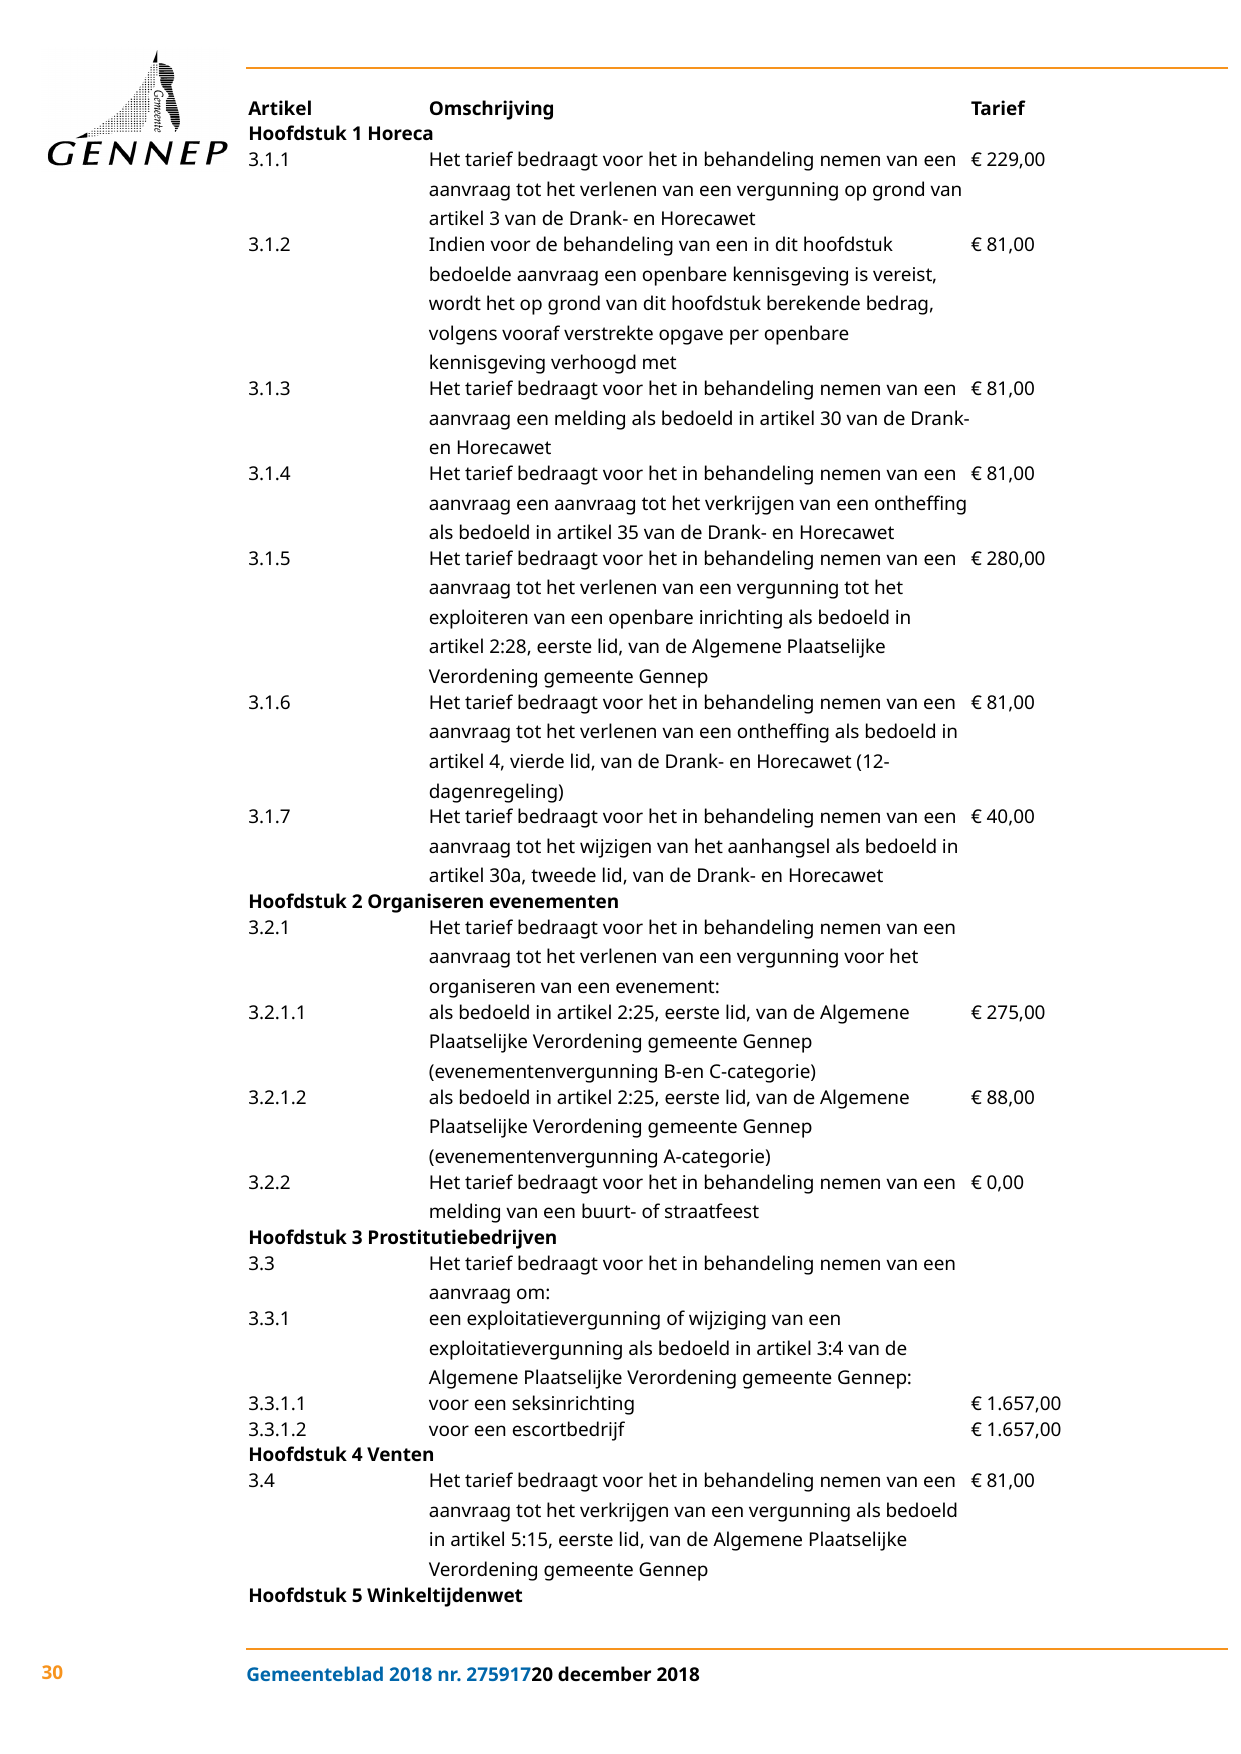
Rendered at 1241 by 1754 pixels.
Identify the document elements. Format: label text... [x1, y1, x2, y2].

table_cell € 81,00 [971, 689, 1152, 803]
table_cell Hoofdstuk 5 Winkeltijdenwet [248, 1582, 1152, 1607]
table_cell Het tarief bedraagt voor het in behandeling nemen van een aanvraag tot het verkrijgen van een vergunning als bedoeld in artikel 5:15, eerste lid, van de Algemene Plaatselijke Verordening gemeente Gennep [429, 1467, 971, 1582]
table_cell € 88,00 [971, 1084, 1152, 1169]
table_cell 3.1.3 [248, 375, 429, 460]
table_cell 3.2.2 [248, 1169, 429, 1224]
table_cell € 280,00 [971, 545, 1152, 689]
table_cell 3.1.7 [248, 804, 429, 888]
table_cell Het tarief bedraagt voor het in behandeling nemen van een melding van een buurt- of straatfeest [429, 1169, 971, 1224]
table_cell voor een escortbedrijf [429, 1416, 971, 1442]
table_cell € 81,00 [971, 375, 1152, 460]
table_cell € 40,00 [971, 804, 1152, 888]
table_cell 3.4 [248, 1467, 429, 1582]
table_cell 3.3.1.2 [248, 1416, 429, 1442]
table_cell Het tarief bedraagt voor het in behandeling nemen van een aanvraag tot het verlenen van een vergunning tot het exploiteren van een openbare inrichting als bedoeld in artikel 2:28, eerste lid, van de Algemene Plaatselijke Verordening gemeente Gennep [429, 545, 971, 689]
table_cell € 81,00 [971, 231, 1152, 375]
table_cell [971, 1305, 1152, 1390]
table_cell Het tarief bedraagt voor het in behandeling nemen van een aanvraag om: [429, 1250, 971, 1305]
table_cell Het tarief bedraagt voor het in behandeling nemen van een aanvraag tot het verlenen van een ontheffing als bedoeld in artikel 4, vierde lid, van de Drank- en Horecawet (12-dagenregeling) [429, 689, 971, 803]
table_cell 3.1.6 [248, 689, 429, 803]
table_cell 3.3.1.1 [248, 1390, 429, 1416]
table_cell 3.1.5 [248, 545, 429, 689]
table_header Artikel [248, 95, 429, 121]
table_cell voor een seksinrichting [429, 1390, 971, 1416]
table_cell € 1.657,00 [971, 1416, 1152, 1442]
picture [41, 47, 231, 172]
table_header Tarief [971, 95, 1152, 121]
table_cell Hoofdstuk 4 Venten [248, 1442, 1152, 1467]
table_cell Het tarief bedraagt voor het in behandeling nemen van een aanvraag tot het verlenen van een vergunning op grond van artikel 3 van de Drank- en Horecawet [429, 146, 971, 231]
table_cell als bedoeld in artikel 2:25, eerste lid, van de Algemene Plaatselijke Verordening gemeente Gennep (evenementenvergunning A-categorie) [429, 1084, 971, 1169]
table_cell een exploitatievergunning of wijziging van een exploitatievergunning als bedoeld in artikel 3:4 van de Algemene Plaatselijke Verordening gemeente Gennep: [429, 1305, 971, 1390]
table_cell 3.1.4 [248, 460, 429, 545]
table_cell [971, 914, 1152, 999]
table_cell 3.1.2 [248, 231, 429, 375]
table_cell € 81,00 [971, 460, 1152, 545]
table_cell Hoofdstuk 1 Horeca [248, 121, 1152, 146]
table_cell € 275,00 [971, 999, 1152, 1084]
table_cell Indien voor de behandeling van een in dit hoofdstuk bedoelde aanvraag een openbare kennisgeving is vereist, wordt het op grond van dit hoofdstuk berekende bedrag, volgens vooraf verstrekte opgave per openbare kennisgeving verhoogd met [429, 231, 971, 375]
table_cell Het tarief bedraagt voor het in behandeling nemen van een aanvraag tot het verlenen van een vergunning voor het organiseren van een evenement: [429, 914, 971, 999]
table_cell als bedoeld in artikel 2:25, eerste lid, van de Algemene Plaatselijke Verordening gemeente Gennep (evenementenvergunning B-en C-categorie) [429, 999, 971, 1084]
table_cell Hoofdstuk 3 Prostitutiebedrijven [248, 1224, 1152, 1250]
table_cell 3.2.1.2 [248, 1084, 429, 1169]
table_cell € 81,00 [971, 1467, 1152, 1582]
table_cell € 1.657,00 [971, 1390, 1152, 1416]
table_cell 3.1.1 [248, 146, 429, 231]
table_cell Hoofdstuk 2 Organiseren evenementen [248, 889, 1152, 914]
table_cell Het tarief bedraagt voor het in behandeling nemen van een aanvraag een melding als bedoeld in artikel 30 van de Drank- en Horecawet [429, 375, 971, 460]
table_cell € 0,00 [971, 1169, 1152, 1224]
table_cell € 229,00 [971, 146, 1152, 231]
table_cell Het tarief bedraagt voor het in behandeling nemen van een aanvraag een aanvraag tot het verkrijgen van een ontheffing als bedoeld in artikel 35 van de Drank- en Horecawet [429, 460, 971, 545]
table_header Omschrijving [429, 95, 971, 121]
table_cell 3.2.1 [248, 914, 429, 999]
table_cell 3.3.1 [248, 1305, 429, 1390]
table_cell [971, 1250, 1152, 1305]
table_cell 3.2.1.1 [248, 999, 429, 1084]
table_cell 3.3 [248, 1250, 429, 1305]
table_cell Het tarief bedraagt voor het in behandeling nemen van een aanvraag tot het wijzigen van het aanhangsel als bedoeld in artikel 30a, tweede lid, van de Drank- en Horecawet [429, 804, 971, 888]
